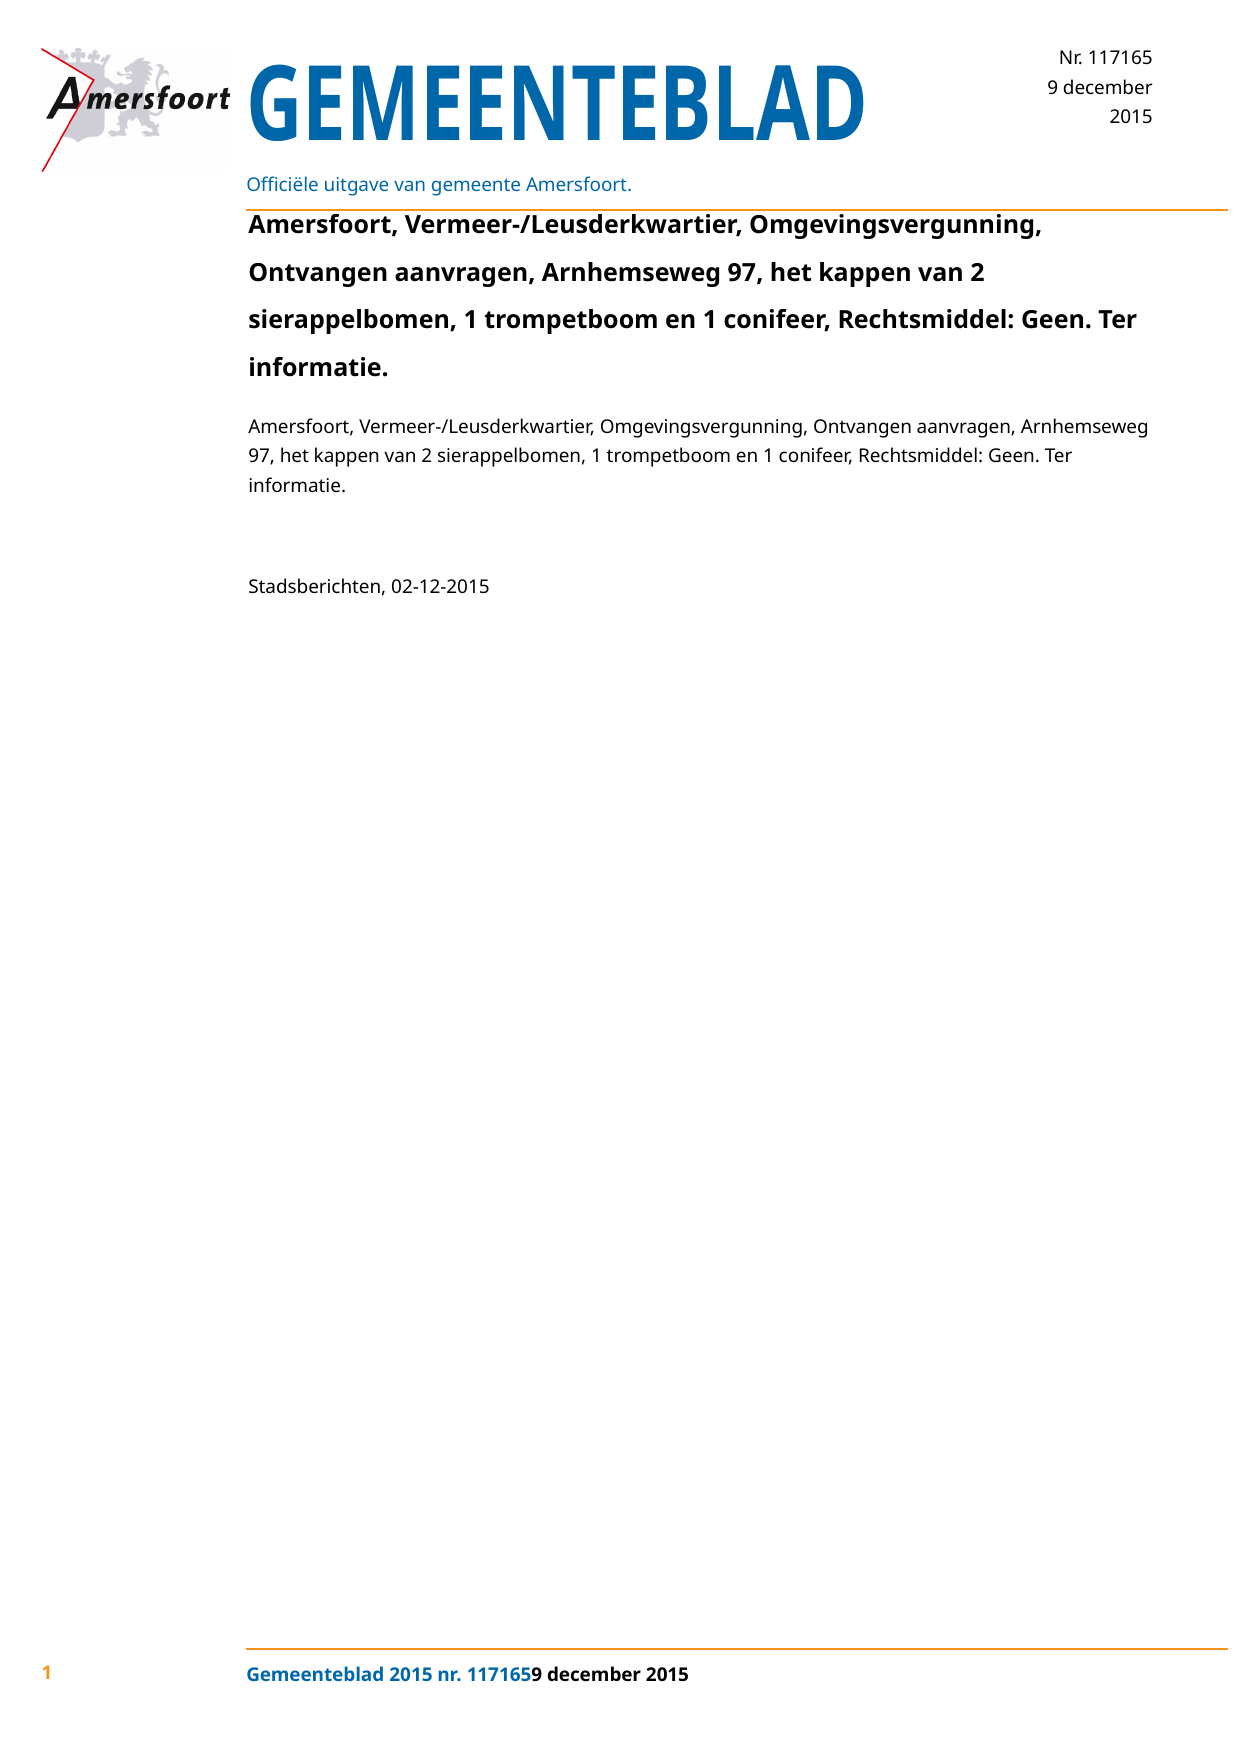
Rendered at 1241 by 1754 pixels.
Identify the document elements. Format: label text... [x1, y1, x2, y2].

text Stadsberichten, 02-12-2015 [248, 573, 1152, 599]
picture [41, 47, 231, 172]
text Amersfoort, Vermeer-/Leusderkwartier, Omgevingsvergunning, Ontvangen aanvragen, Arnhemseweg 97, het kappen van 2 sierappelbomen, 1 trompetboom en 1 conifeer, Rechtsmiddel: Geen. Ter informatie. [248, 413, 1152, 498]
text Amersfoort, Vermeer-/Leusderkwartier, Omgevingsvergunning, Ontvangen aanvragen, Arnhemseweg 97, het kappen van 2 sierappelbomen, 1 trompetboom en 1 conifeer, Rechtsmiddel: Geen. Ter informatie. [248, 211, 1152, 384]
